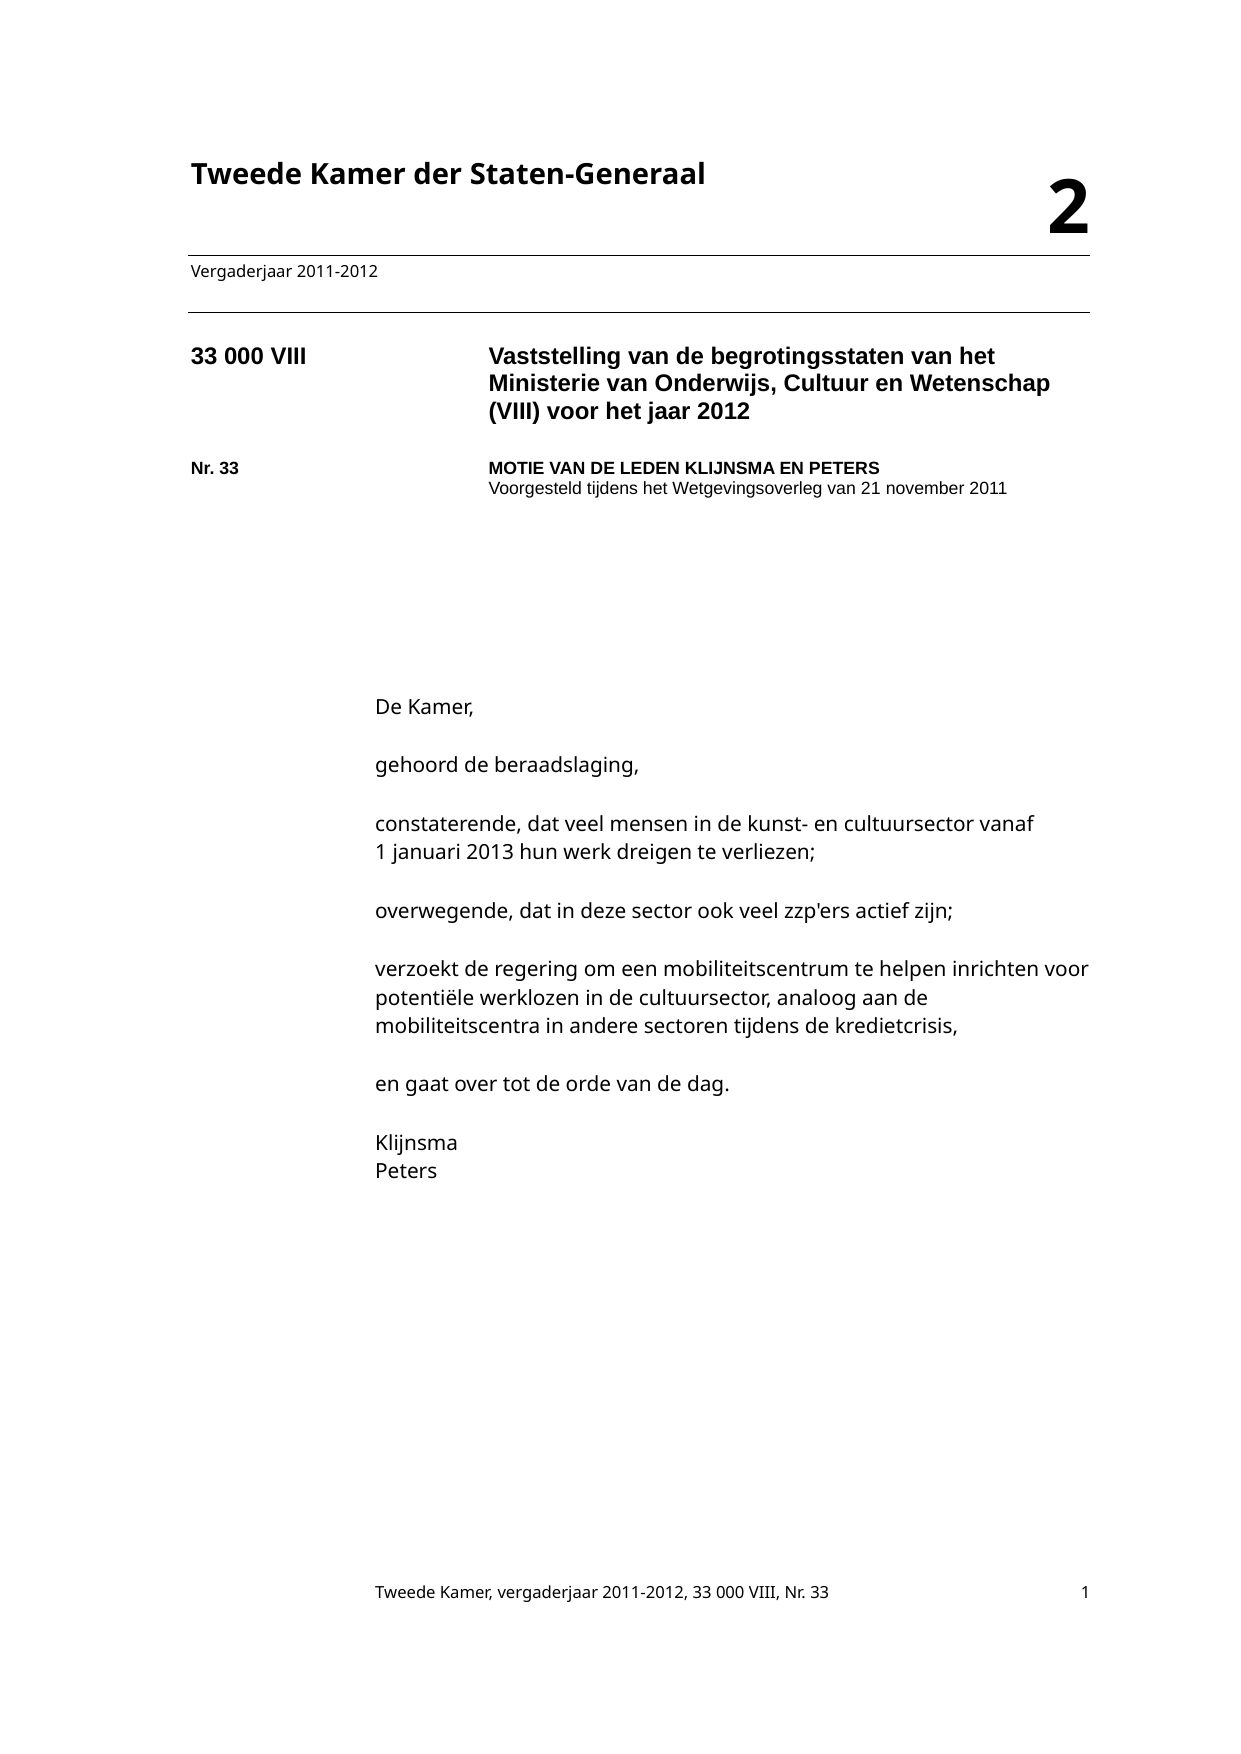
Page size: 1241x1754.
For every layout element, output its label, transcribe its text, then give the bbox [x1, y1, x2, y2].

table_cell Nr. 33 [188, 455, 485, 573]
table_cell 33 000 VIII [188, 339, 485, 454]
text overwegende, dat in deze sector ook veel zzp'ers actief zijn; [375, 896, 1090, 924]
table_cell MOTIE VAN DE LEDEN KLIJNSMA EN PETERS Voorgesteld tijdens het Wetgevingsoverleg van 21 november 2011 [485, 455, 1090, 573]
table_cell [188, 313, 485, 339]
text gehoord de beraadslaging, [375, 751, 1090, 779]
table_cell [485, 256, 1090, 312]
text De Kamer, [375, 692, 1090, 721]
table_cell [485, 313, 1090, 339]
text en gaat over tot de orde van de dag. [375, 1069, 1090, 1098]
text verzoekt de regering om een mobiliteitscentrum te helpen inrichten voor potentiële werklozen in de cultuursector, analoog aan de mobiliteitscentra in andere sectoren tijdens de kredietcrisis, [375, 954, 1090, 1039]
text Peters [375, 1156, 1090, 1185]
table_cell Vaststelling van de begrotingsstaten van het Ministerie van Onderwijs, Cultuur en Wetenschap (VIII) voor het jaar 2012 [485, 339, 1090, 454]
table_header Tweede Kamer der Staten-Generaal [188, 150, 909, 255]
table_cell Vergaderjaar 2011-2012 [188, 256, 485, 312]
text Klijnsma [375, 1128, 1090, 1156]
table_header 2 [910, 150, 1090, 255]
text constaterende, dat veel mensen in de kunst- en cultuursector vanaf 1 januari 2013 hun werk dreigen te verliezen; [375, 809, 1090, 866]
